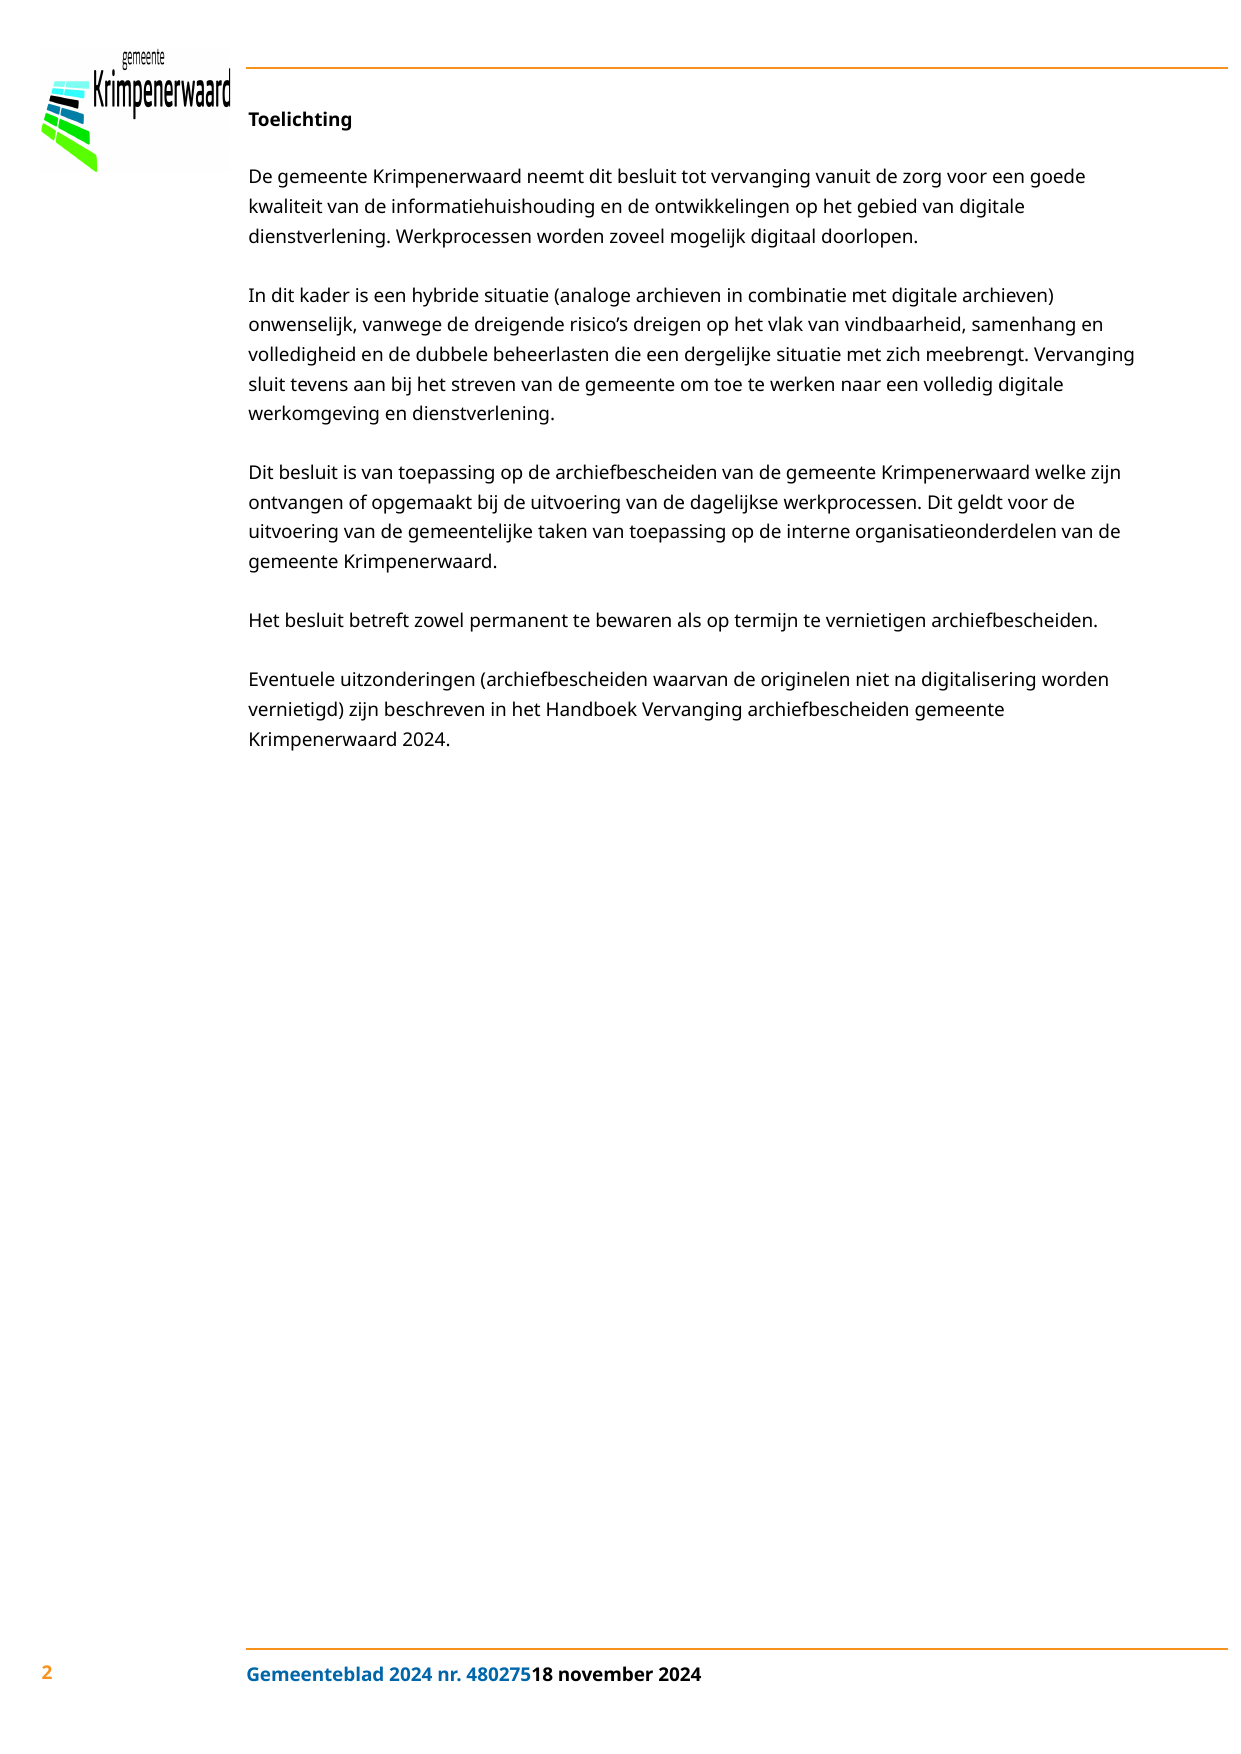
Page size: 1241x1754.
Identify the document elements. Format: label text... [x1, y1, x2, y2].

text Toelichting [248, 95, 1152, 134]
text Eventuele uitzonderingen (archiefbescheiden waarvan de originelen niet na digitalisering worden vernietigd) zijn beschreven in het Handboek Vervanging archiefbescheiden gemeente Krimpenerwaard 2024. [248, 667, 1152, 751]
text Het besluit betreft zowel permanent te bewaren als op termijn te vernietigen archiefbescheiden. [248, 607, 1152, 633]
text De gemeente Krimpenerwaard neemt dit besluit tot vervanging vanuit de zorg voor een goede kwaliteit van de informatiehuishouding en de ontwikkelingen op het gebied van digitale dienstverlening. Werkprocessen worden zoveel mogelijk digitaal doorlopen. [248, 164, 1152, 248]
text Dit besluit is van toepassing op de archiefbescheiden van de gemeente Krimpenerwaard welke zijn ontvangen of opgemaakt bij de uitvoering van de dagelijkse werkprocessen. Dit geldt voor de uitvoering van de gemeentelijke taken van toepassing op de interne organisatieonderdelen van de gemeente Krimpenerwaard. [248, 459, 1152, 574]
text In dit kader is een hybride situatie (analoge archieven in combinatie met digitale archieven) onwenselijk, vanwege de dreigende risico’s dreigen op het vlak van vindbaarheid, samenhang en volledigheid en de dubbele beheerlasten die een dergelijke situatie met zich meebrengt. Vervanging sluit tevens aan bij het streven van de gemeente om toe te werken naar een volledig digitale werkomgeving en dienstverlening. [248, 282, 1152, 426]
picture [41, 47, 231, 172]
